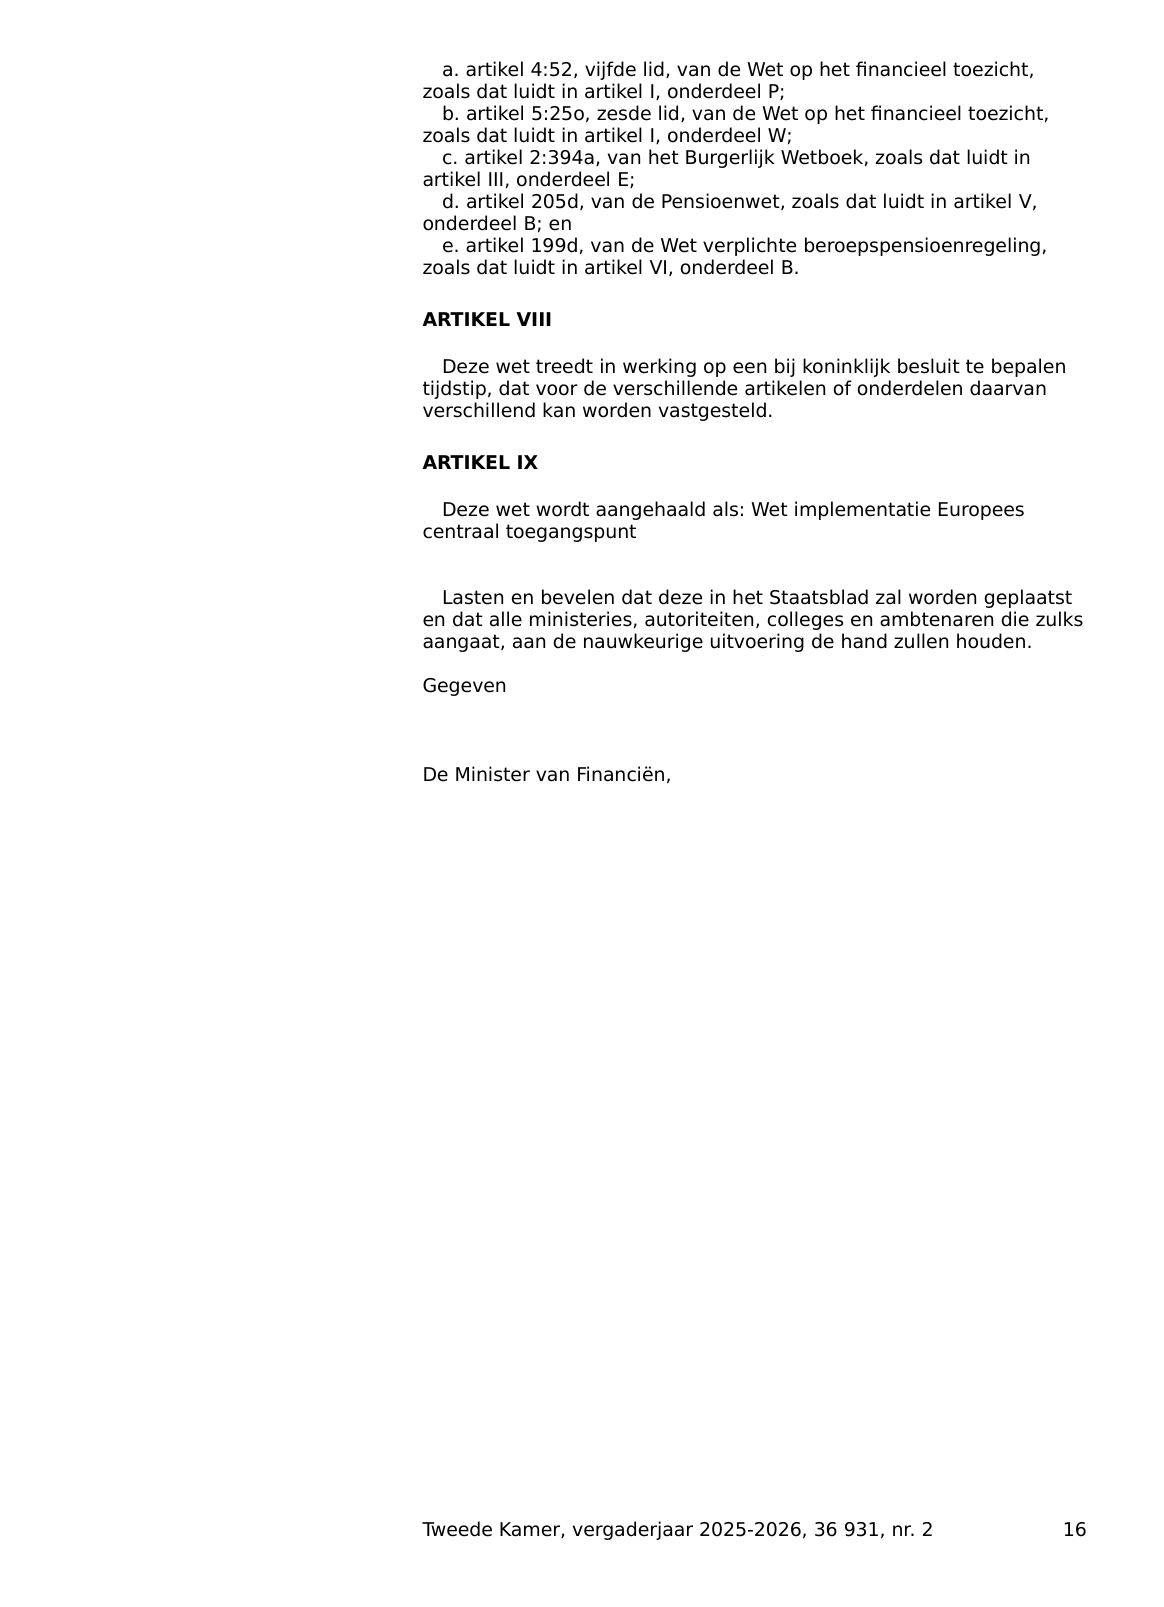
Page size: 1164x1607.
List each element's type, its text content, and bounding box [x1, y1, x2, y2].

text Deze wet wordt aangehaald als: Wet implementatie Europees centraal toegangspunt [422, 499, 1087, 543]
text Gegeven [422, 675, 1087, 697]
text a. artikel 4:52, vijfde lid, van de Wet op het financieel toezicht, zoals dat luidt in artikel I, onderdeel P; [422, 59, 1087, 103]
subtitle ARTIKEL VIII [422, 309, 1087, 331]
text e. artikel 199d, van de Wet verplichte beroepspensioenregeling, zoals dat luidt in artikel VI, onderdeel B. [422, 235, 1087, 279]
text Deze wet treedt in werking op een bij koninklijk besluit te bepalen tijdstip, dat voor de verschillende artikelen of onderdelen daarvan verschillend kan worden vastgesteld. [422, 356, 1087, 422]
text c. artikel 2:394a, van het Burgerlijk Wetboek, zoals dat luidt in artikel III, onderdeel E; [422, 147, 1087, 191]
text Lasten en bevelen dat deze in het Staatsblad zal worden geplaatst en dat alle ministeries, autoriteiten, colleges en ambtenaren die zulks aangaat, aan de nauwkeurige uitvoering de hand zullen houden. [422, 587, 1087, 653]
text b. artikel 5:25o, zesde lid, van de Wet op het financieel toezicht, zoals dat luidt in artikel I, onderdeel W; [422, 103, 1087, 147]
text De Minister van Financiën, [422, 764, 1087, 786]
subtitle ARTIKEL IX [422, 452, 1087, 474]
text d. artikel 205d, van de Pensioenwet, zoals dat luidt in artikel V, onderdeel B; en [422, 191, 1087, 235]
